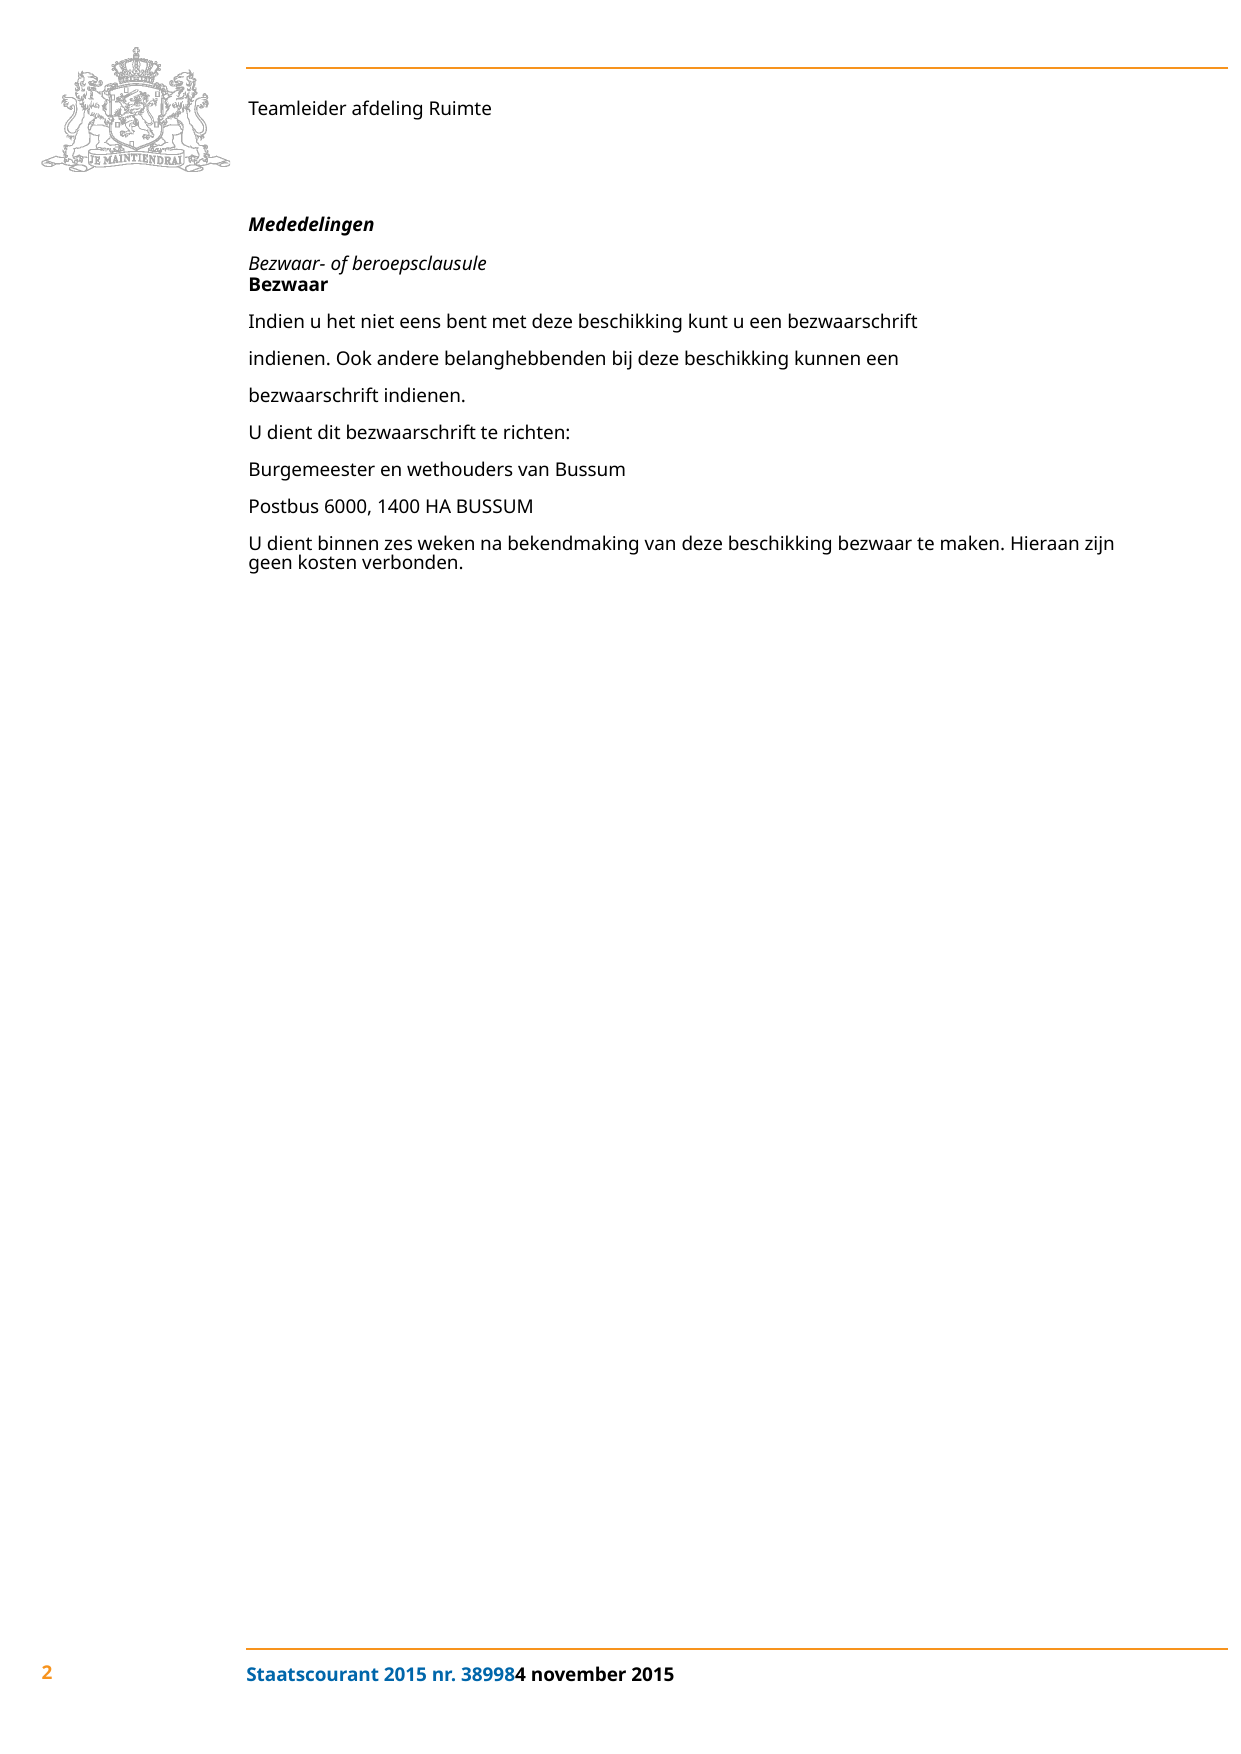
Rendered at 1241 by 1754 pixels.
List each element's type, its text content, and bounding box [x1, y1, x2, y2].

text Bezwaar- of beroepsclausule [248, 251, 1152, 276]
text Postbus 6000, 1400 HA BUSSUM [248, 498, 1152, 517]
text Mededelingen [248, 211, 1152, 237]
text indienen. Ook andere belanghebbenden bij deze beschikking kunnen een [248, 350, 1152, 369]
text bezwaarschrift indienen. [248, 387, 1152, 406]
text Indien u het niet eens bent met deze beschikking kunt u een bezwaarschrift [248, 313, 1152, 332]
picture [41, 47, 231, 172]
text Bezwaar [248, 276, 1152, 296]
text U dient dit bezwaarschrift te richten: [248, 424, 1152, 443]
text U dient binnen zes weken na bekendmaking van deze beschikking bezwaar te maken. Hieraan zijn geen kosten verbonden. [248, 535, 1152, 574]
text Burgemeester en wethouders van Bussum [248, 461, 1152, 480]
text Teamleider afdeling Ruimte [248, 95, 1152, 121]
